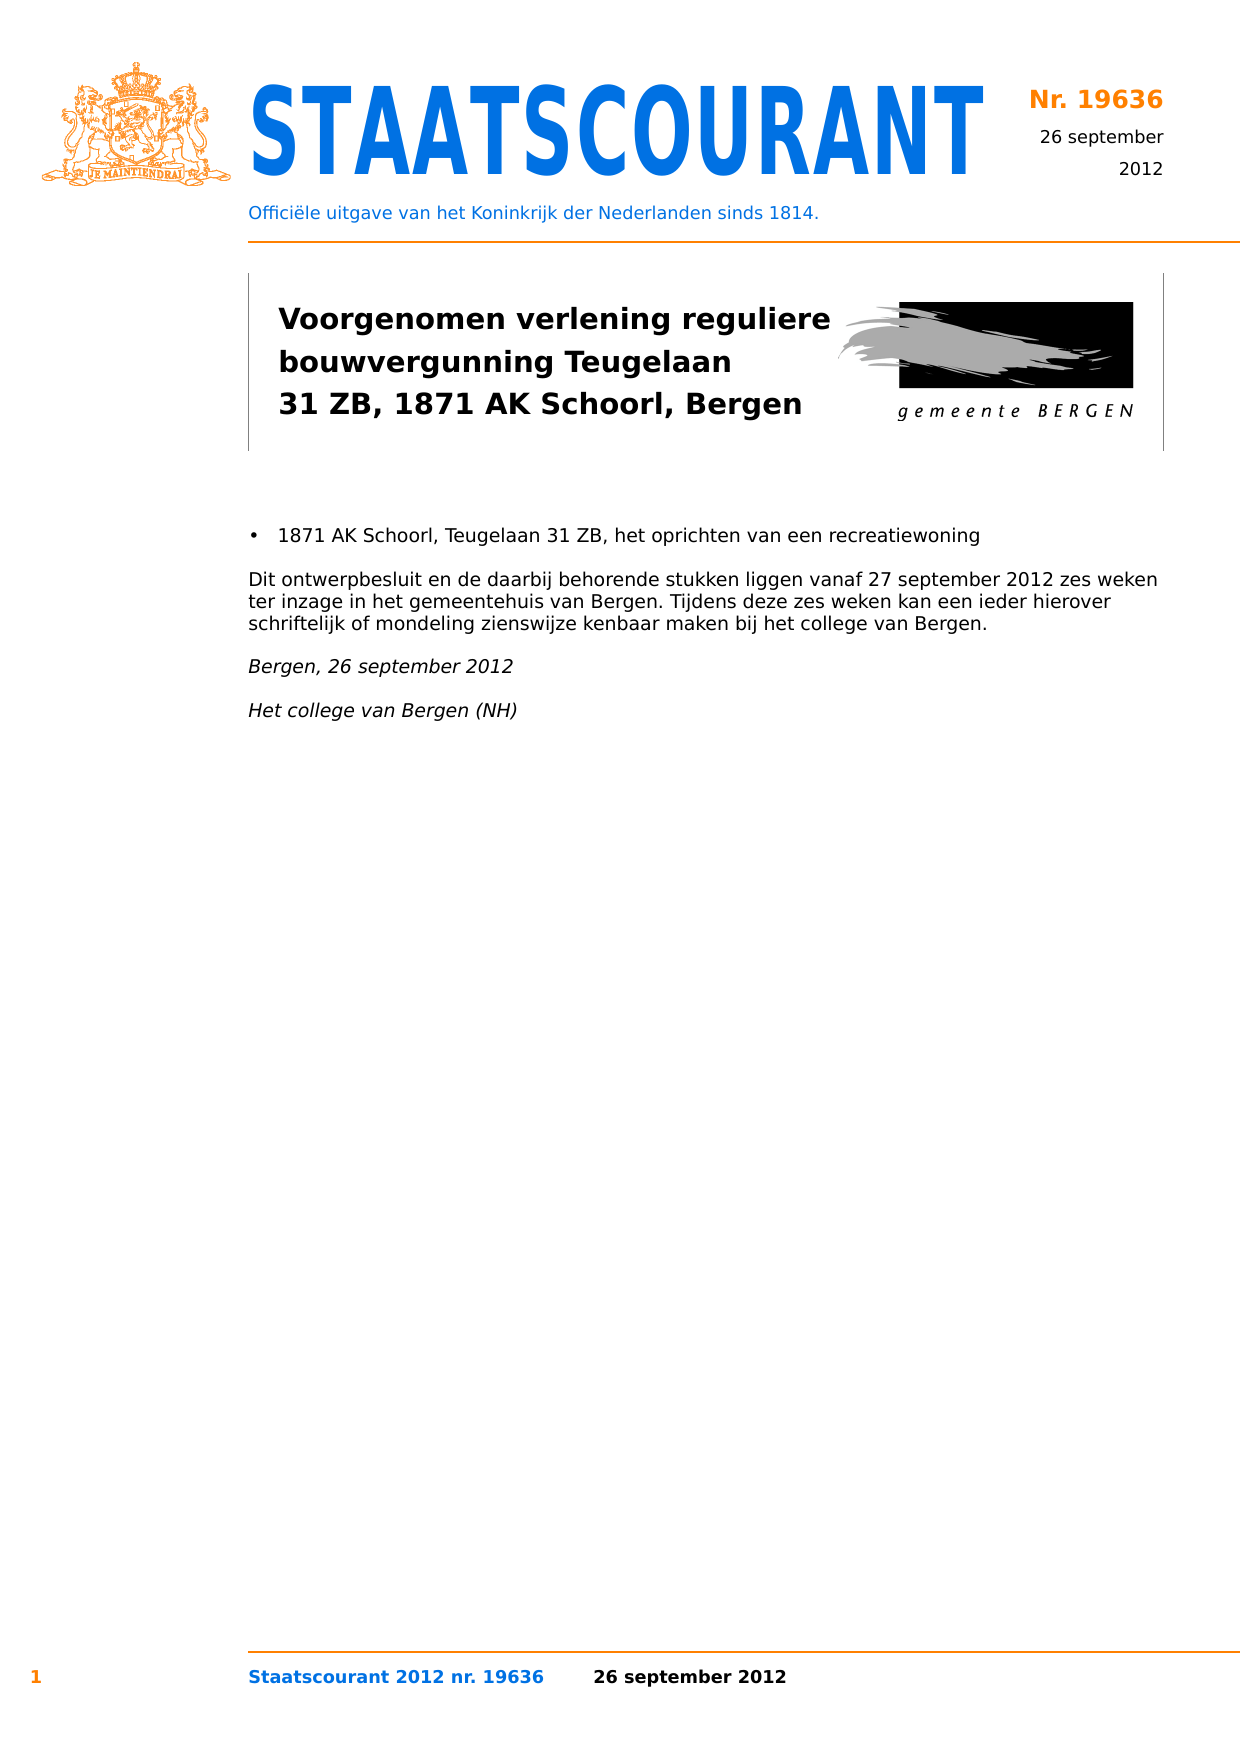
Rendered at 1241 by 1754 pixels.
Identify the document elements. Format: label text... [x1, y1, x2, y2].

picture [838, 302, 1134, 421]
table_cell 2012 [998, 153, 1240, 203]
table_header [25, 62, 248, 241]
table_cell Officiële uitgave van het Koninkrijk der Nederlanden sinds 1814. [248, 203, 1240, 241]
table_cell 26 september [998, 121, 1240, 153]
table_header Nr. 19636 [998, 62, 1240, 121]
text Bergen, 26 september 2012 [248, 656, 1163, 678]
text • 1871 AK Schoorl, Teugelaan 31 ZB, het oprichten van een recreatiewoning [248, 525, 1163, 547]
table_header STAATSCOURANT [248, 62, 998, 203]
text Dit ontwerpbesluit en de daarbij behorende stukken liggen vanaf 27 september 2012 zes weken ter inzage in het gemeentehuis van Bergen. Tijdens deze zes weken kan een ieder hierover schriftelijk of mondeling zienswijze kenbaar maken bij het college van Bergen. [248, 568, 1163, 634]
text Het college van Bergen (NH) [248, 700, 1163, 722]
picture [41, 62, 231, 186]
subtitle Voorgenomen verlening reguliere bouwvergunning Teugelaan 31 ZB, 1871 AK Schoorl, Bergen [249, 273, 1163, 451]
